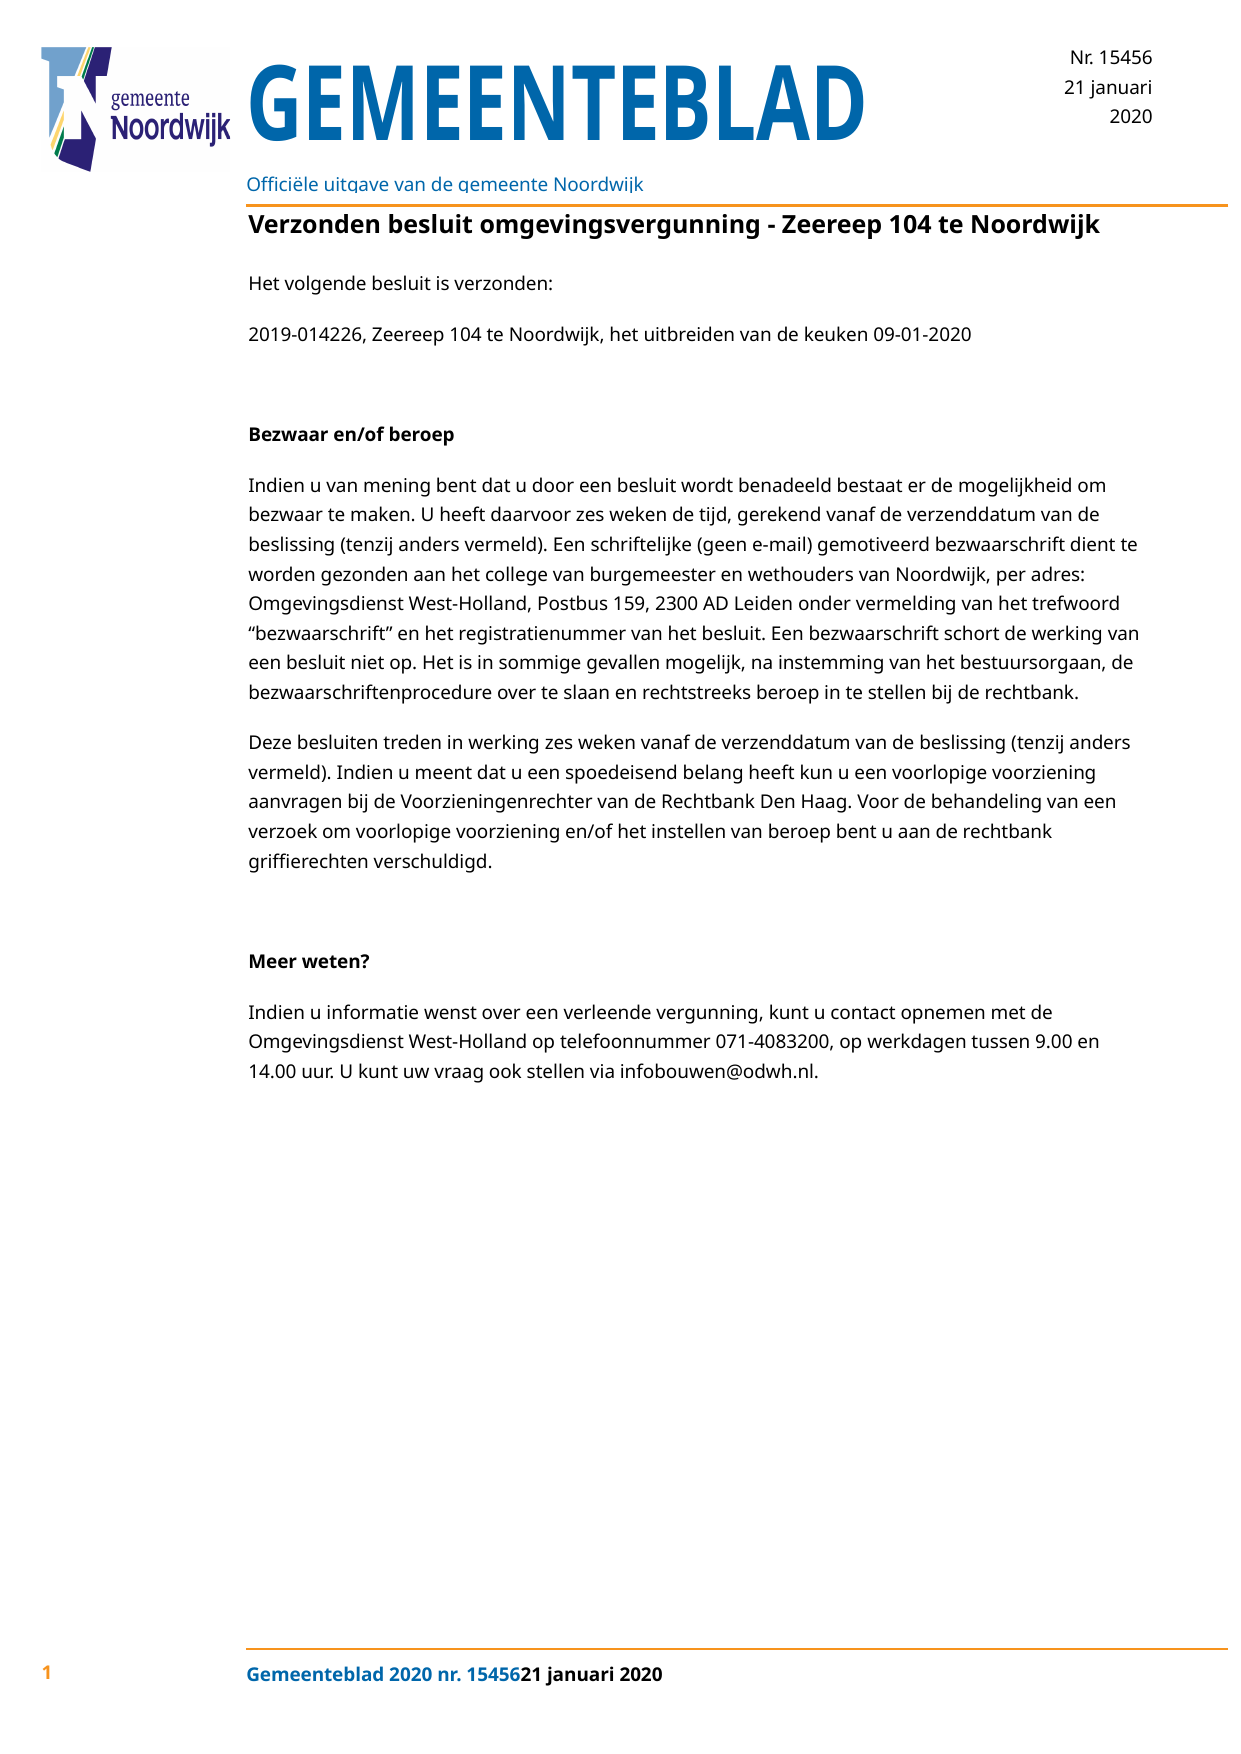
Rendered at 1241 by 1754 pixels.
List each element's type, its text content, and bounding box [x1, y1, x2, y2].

text Het volgende besluit is verzonden: [248, 270, 1152, 296]
text Indien u informatie wenst over een verleende vergunning, kunt u contact opnemen met de Omgevingsdienst West-Holland op telefoonnummer 071-4083200, op werkdagen tussen 9.00 en 14.00 uur. U kunt uw vraag ook stellen via infobouwen@odwh.nl. [248, 999, 1152, 1084]
text Deze besluiten treden in werking zes weken vanaf de verzenddatum van de beslissing (tenzij anders vermeld). Indien u meent dat u een spoedeisend belang heeft kun u een voorlopige voorziening aanvragen bij de Voorzieningenrechter van de Rechtbank Den Haag. Voor de behandeling van een verzoek om voorlopige voorziening en/of het instellen van beroep bent u aan de rechtbank griffierechten verschuldigd. [248, 729, 1152, 873]
text Bezwaar en/of beroep [248, 422, 1152, 447]
picture [41, 47, 231, 172]
text 2019-014226, Zeereep 104 te Noordwijk, het uitbreiden van de keuken 09-01-2020 [248, 321, 1152, 346]
text Verzonden besluit omgevingsvergunning - Zeereep 104 te Noordwijk [248, 207, 1152, 241]
text Meer weten? [248, 949, 1152, 974]
text Indien u van mening bent dat u door een besluit wordt benadeeld bestaat er de mogelijkheid om bezwaar te maken. U heeft daarvoor zes weken de tijd, gerekend vanaf de verzenddatum van de beslissing (tenzij anders vermeld). Een schriftelijke (geen e-mail) gemotiveerd bezwaarschrift dient te worden gezonden aan het college van burgemeester en wethouders van Noordwijk, per adres: Omgevingsdienst West-Holland, Postbus 159, 2300 AD Leiden onder vermelding van het trefwoord “bezwaarschrift” en het registratienummer van het besluit. Een bezwaarschrift schort de werking van een besluit niet op. Het is in sommige gevallen mogelijk, na instemming van het bestuursorgaan, de bezwaarschriftenprocedure over te slaan en rechtstreeks beroep in te stellen bij de rechtbank. [248, 472, 1152, 705]
